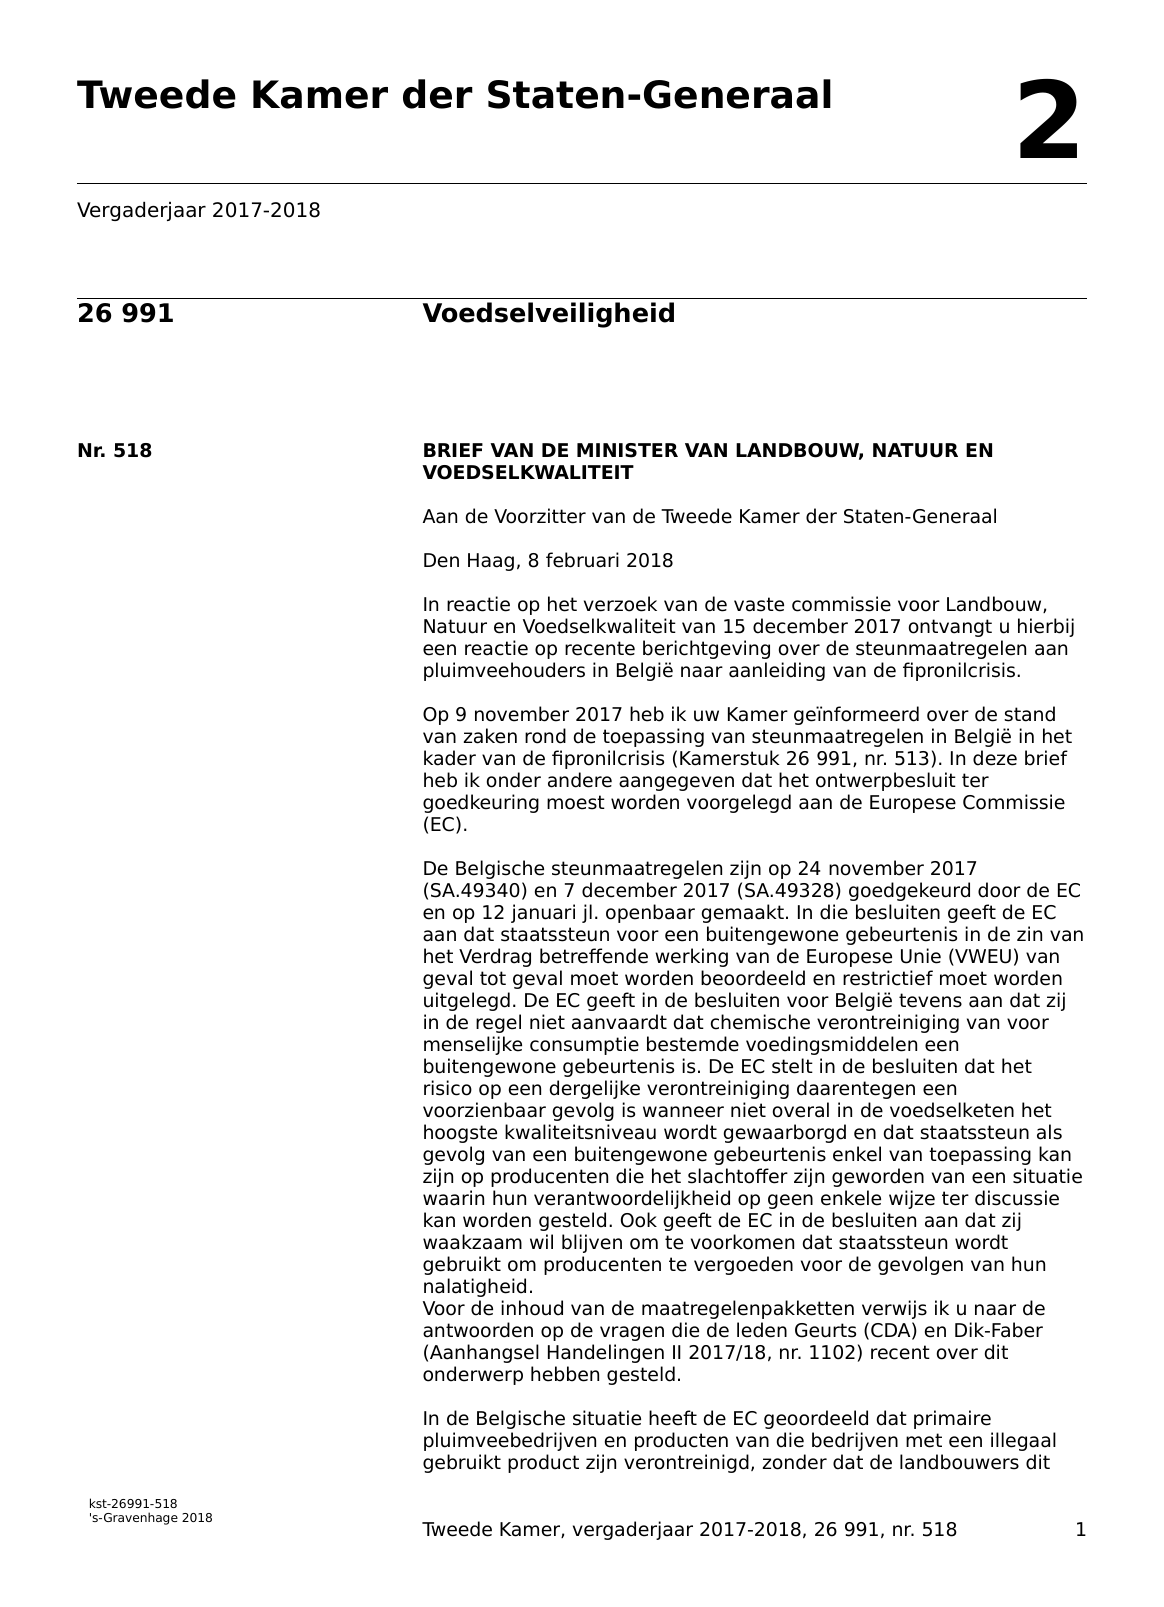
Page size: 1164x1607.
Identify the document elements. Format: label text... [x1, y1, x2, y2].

text De Belgische steunmaatregelen zijn op 24 november 2017 (SA.49340) en 7 december 2017 (SA.49328) goedgekeurd door de EC en op 12 januari jl. openbaar gemaakt. In die besluiten geeft de EC aan dat staatssteun voor een buitengewone gebeurtenis in de zin van het Verdrag betreffende werking van de Europese Unie (VWEU) van geval tot geval moet worden beoordeeld en restrictief moet worden uitgelegd. De EC geeft in de besluiten voor België tevens aan dat zij in de regel niet aanvaardt dat chemische verontreiniging van voor menselijke consumptie bestemde voedingsmiddelen een buitengewone gebeurtenis is. De EC stelt in de besluiten dat het risico op een dergelijke verontreiniging daarentegen een voorzienbaar gevolg is wanneer niet overal in de voedselketen het hoogste kwaliteitsniveau wordt gewaarborgd en dat staatssteun als gevolg van een buitengewone gebeurtenis enkel van toepassing kan zijn op producenten die het slachtoffer zijn geworden van een situatie waarin hun verantwoordelijkheid op geen enkele wijze ter discussie kan worden gesteld. Ook geeft de EC in de besluiten aan dat zij waakzaam wil blijven om te voorkomen dat staatssteun wordt gebruikt om producenten te vergoeden voor de gevolgen van hun nalatigheid. [422, 858, 1087, 1298]
text Aan de Voorzitter van de Tweede Kamer der Staten-Generaal [422, 506, 1087, 528]
table_cell Vergaderjaar 2017-2018 [77, 184, 1087, 298]
text Den Haag, 8 februari 2018 [422, 550, 1087, 572]
text Op 9 november 2017 heb ik uw Kamer geïnformeerd over de stand van zaken rond de toepassing van steunmaatregelen in België in het kader van de fipronilcrisis (Kamerstuk 26 991, nr. 513). In deze brief heb ik onder andere aangegeven dat het ontwerpbesluit ter goedkeuring moest worden voorgelegd aan de Europese Commissie (EC). [422, 704, 1087, 836]
text In reactie op het verzoek van de vaste commissie voor Landbouw, Natuur en Voedselkwaliteit van 15 december 2017 ontvangt u hierbij een reactie op recente berichtgeving over de steunmaatregelen aan pluimveehouders in België naar aanleiding van de fipronilcrisis. [422, 594, 1087, 682]
subtitle 26 991 Voedselveiligheid [77, 299, 1087, 329]
text Voor de inhoud van de maatregelenpakketten verwijs ik u naar de antwoorden op de vragen die de leden Geurts (CDA) en Dik-Faber (Aanhangsel Handelingen II 2017/18, nr. 1102) recent over dit onderwerp hebben gesteld. [422, 1298, 1087, 1386]
subtitle Nr. 518 BRIEF VAN DE MINISTER VAN LANDBOUW, NATUUR EN VOEDSELKWALITEIT [77, 440, 1087, 484]
text In de Belgische situatie heeft de EC geoordeeld dat primaire pluimveebedrijven en producten van die bedrijven met een illegaal gebruikt product zijn verontreinigd, zonder dat de landbouwers dit [422, 1408, 1087, 1474]
table_header Tweede Kamer der Staten-Generaal [77, 59, 886, 183]
table_header 2 [886, 59, 1087, 183]
text kst-26991-518 [88, 1497, 323, 1511]
text 's-Gravenhage 2018 [88, 1511, 323, 1525]
